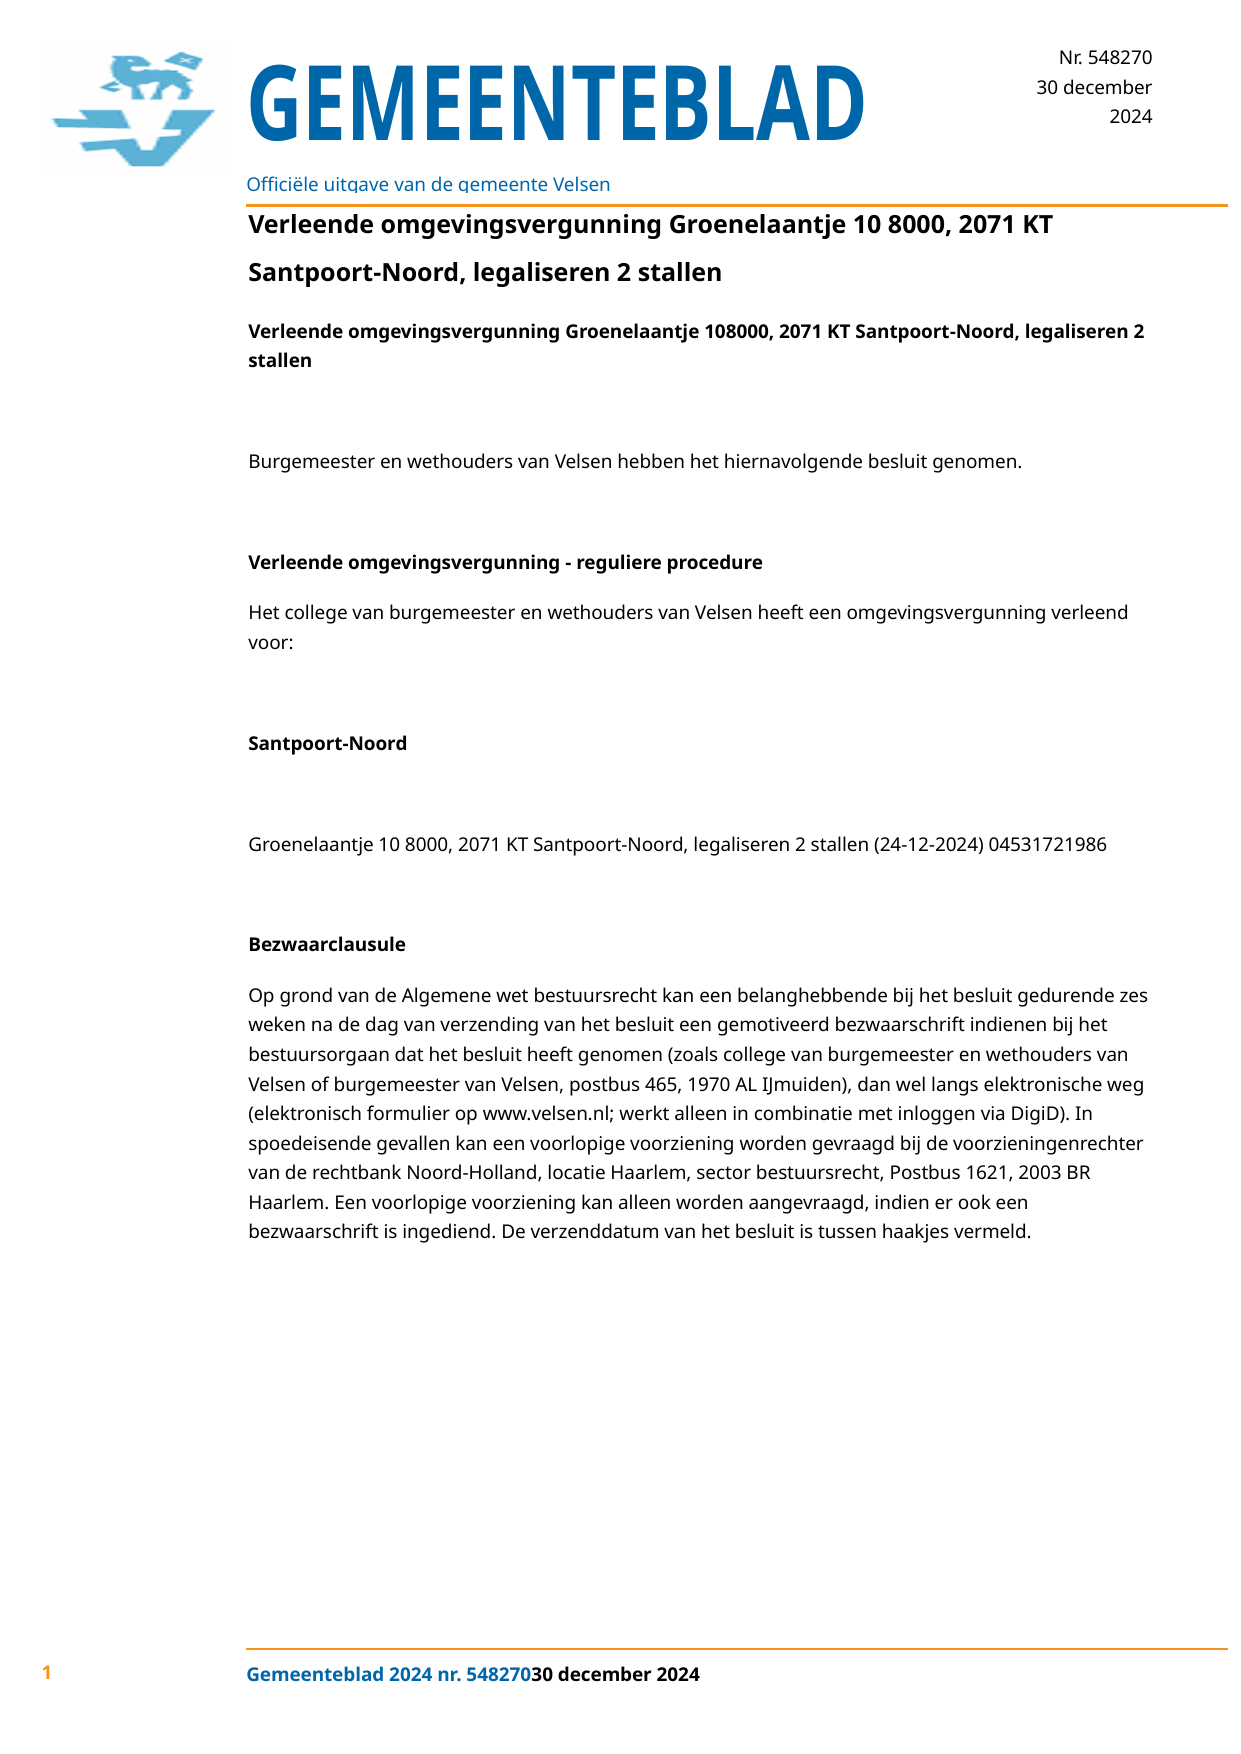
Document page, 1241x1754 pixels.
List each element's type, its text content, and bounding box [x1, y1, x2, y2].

text Bezwaarclausule [248, 932, 1152, 957]
text Verleende omgevingsvergunning Groenelaantje 108000, 2071 KT Santpoort-Noord, legaliseren 2 stallen [248, 318, 1152, 373]
text Verleende omgevingsvergunning - reguliere procedure [248, 549, 1152, 575]
text Groenelaantje 10 8000, 2071 KT Santpoort-Noord, legaliseren 2 stallen (24-12-2024) 04531721986 [248, 831, 1152, 857]
text Verleende omgevingsvergunning Groenelaantje 10 8000, 2071 KT Santpoort-Noord, legaliseren 2 stallen [248, 207, 1152, 288]
text Burgemeester en wethouders van Velsen hebben het hiernavolgende besluit genomen. [248, 448, 1152, 474]
picture [41, 47, 231, 172]
text Santpoort-Noord [248, 730, 1152, 756]
text Het college van burgemeester en wethouders van Velsen heeft een omgevingsvergunning verleend voor: [248, 599, 1152, 655]
text Op grond van de Algemene wet bestuursrecht kan een belanghebbende bij het besluit gedurende zes weken na de dag van verzending van het besluit een gemotiveerd bezwaarschrift indienen bij het bestuursorgaan dat het besluit heeft genomen (zoals college van burgemeester en wethouders van Velsen of burgemeester van Velsen, postbus 465, 1970 AL IJmuiden), dan wel langs elektronische weg (elektronisch formulier op www.velsen.nl; werkt alleen in combinatie met inloggen via DigiD). In spoedeisende gevallen kan een voorlopige voorziening worden gevraagd bij de voorzieningenrechter van de rechtbank Noord-Holland, locatie Haarlem, sector bestuursrecht, Postbus 1621, 2003 BR Haarlem. Een voorlopige voorziening kan alleen worden aangevraagd, indien er ook een bezwaarschrift is ingediend. De verzenddatum van het besluit is tussen haakjes vermeld. [248, 982, 1152, 1244]
